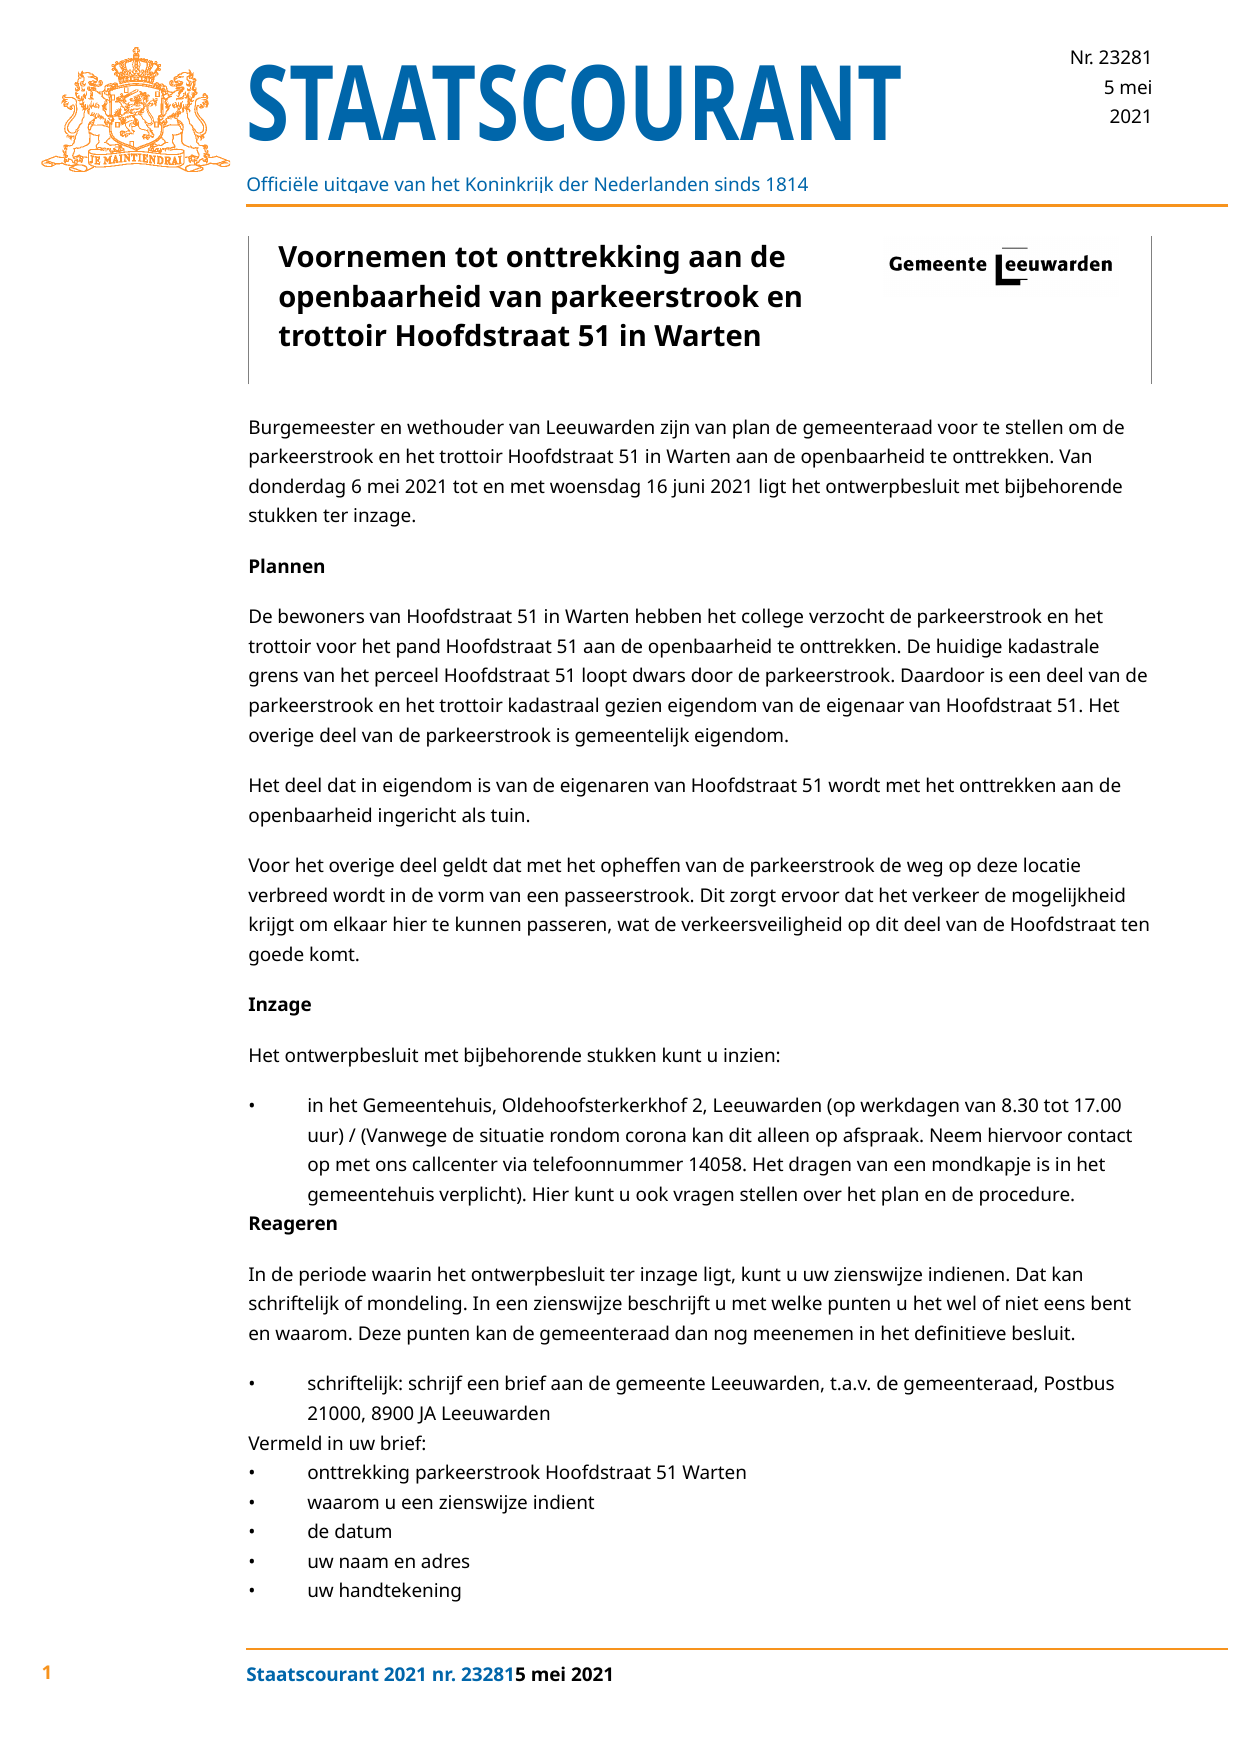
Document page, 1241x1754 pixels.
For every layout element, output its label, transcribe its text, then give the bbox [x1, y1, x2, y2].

picture [41, 47, 231, 172]
text Plannen [248, 553, 1152, 579]
text Het deel dat in eigendom is van de eigenaren van Hoofdstraat 51 wordt met het onttrekken aan de openbaarheid ingericht als tuin. [248, 772, 1152, 828]
list uw handtekening [248, 1578, 1152, 1603]
text Inzage [248, 991, 1152, 1017]
list uw naam en adres [248, 1548, 1152, 1574]
text Burgemeester en wethouder van Leeuwarden zijn van plan de gemeenteraad voor te stellen om de parkeerstrook en het trottoir Hoofdstraat 51 in Warten aan de openbaarheid te onttrekken. Van donderdag 6 mei 2021 tot en met woensdag 16 juni 2021 ligt het ontwerpbesluit met bijbehorende stukken ter inzage. [248, 414, 1152, 528]
list schriftelijk: schrijf een brief aan de gemeente Leeuwarden, t.a.v. de gemeenteraad, Postbus 21000, 8900 JA Leeuwarden [248, 1371, 1152, 1426]
text De bewoners van Hoofdstraat 51 in Warten hebben het college verzocht de parkeerstrook en het trottoir voor het pand Hoofdstraat 51 aan de openbaarheid te onttrekken. De huidige kadastrale grens van het perceel Hoofdstraat 51 loopt dwars door de parkeerstrook. Daardoor is een deel van de parkeerstrook en het trottoir kadastraal gezien eigendom van de eigenaar van Hoofdstraat 51. Het overige deel van de parkeerstrook is gemeentelijk eigendom. [248, 603, 1152, 748]
text Voor het overige deel geldt dat met het opheffen van de parkeerstrook de weg op deze locatie verbreed wordt in de vorm van een passeerstrook. Dit zorgt ervoor dat het verkeer de mogelijkheid krijgt om elkaar hier te kunnen passeren, wat de verkeersveiligheid op dit deel van de Hoofdstraat ten goede komt. [248, 852, 1152, 967]
text Vermeld in uw brief: [248, 1430, 1152, 1456]
table_header [850, 236, 1151, 384]
text In de periode waarin het ontwerpbesluit ter inzage ligt, kunt u uw zienswijze indienen. Dat kan schriftelijk of mondeling. In een zienswijze beschrijft u met welke punten u het wel of niet eens bent en waarom. Deze punten kan de gemeenteraad dan nog meenemen in het definitieve besluit. [248, 1261, 1152, 1346]
text Het ontwerpbesluit met bijbehorende stukken kunt u inzien: [248, 1042, 1152, 1068]
list de datum [248, 1518, 1152, 1544]
text Reageren [248, 1211, 1152, 1236]
table_header Voornemen tot onttrekking aan de openbaarheid van parkeerstrook en trottoir Hoofdstraat 51 in Warten [249, 236, 850, 384]
list in het Gemeentehuis, Oldehoofsterkerkhof 2, Leeuwarden (op werkdagen van 8.30 tot 17.00 uur) / (Vanwege de situatie rondom corona kan dit alleen op afspraak. Neem hiervoor contact op met ons callcenter via telefoonnummer 14058. Het dragen van een mondkapje is in het gemeentehuis verplicht). Hier kunt u ook vragen stellen over het plan en de procedure. [248, 1092, 1152, 1207]
list waarom u een zienswijze indient [248, 1489, 1152, 1515]
list onttrekking parkeerstrook Hoofdstraat 51 Warten [248, 1459, 1152, 1485]
picture [882, 236, 1119, 297]
